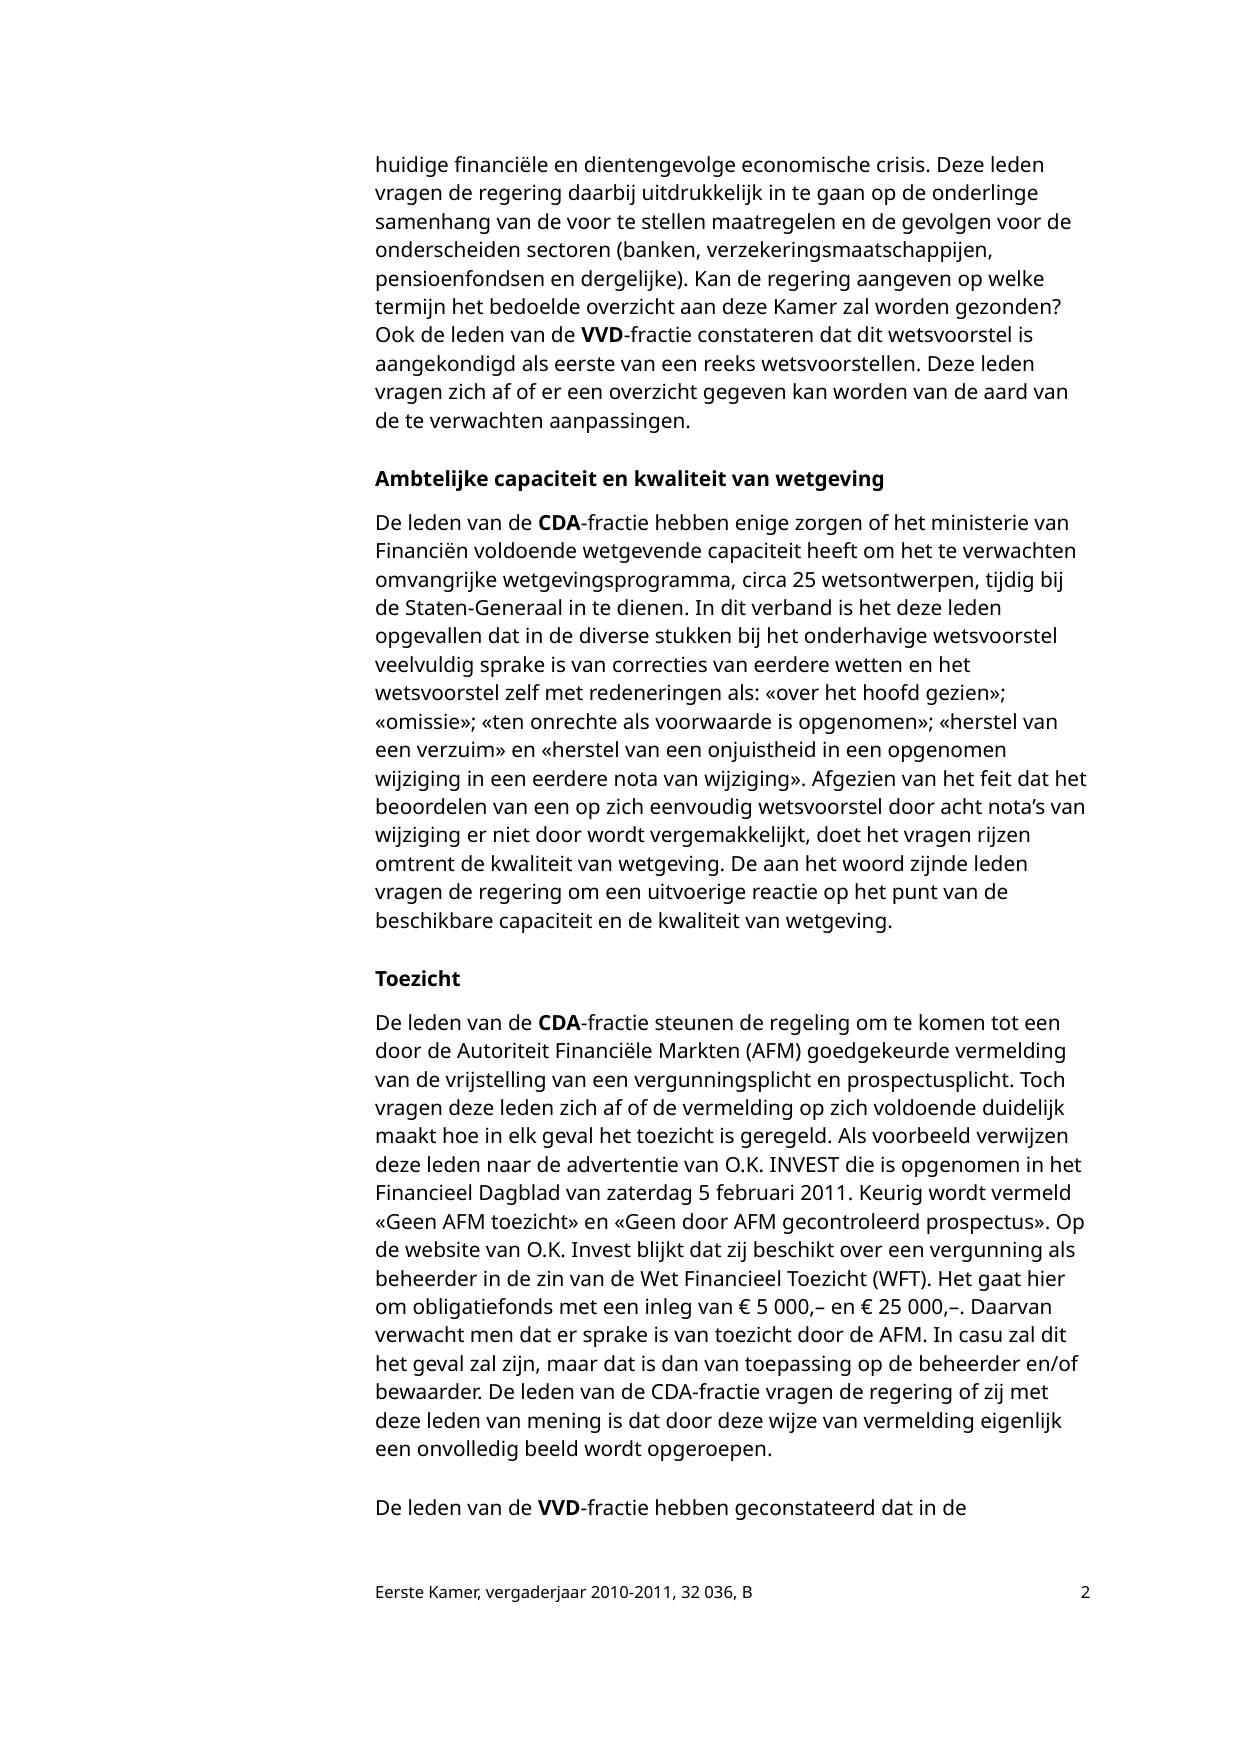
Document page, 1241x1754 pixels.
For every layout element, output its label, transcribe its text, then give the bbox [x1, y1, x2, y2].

text De leden van de CDA-fractie hebben enige zorgen of het ministerie van Financiën voldoende wetgevende capaciteit heeft om het te verwachten omvangrijke wetgevingsprogramma, circa 25 wetsontwerpen, tijdig bij de Staten-Generaal in te dienen. In dit verband is het deze leden opgevallen dat in de diverse stukken bij het onderhavige wetsvoorstel veelvuldig sprake is van correcties van eerdere wetten en het wetsvoorstel zelf met redeneringen als: «over het hoofd gezien»; «omissie»; «ten onrechte als voorwaarde is opgenomen»; «herstel van een verzuim» en «herstel van een onjuistheid in een opgenomen wijziging in een eerdere nota van wijziging». Afgezien van het feit dat het beoordelen van een op zich eenvoudig wetsvoorstel door acht nota’s van wijziging er niet door wordt vergemakkelijkt, doet het vragen rijzen omtrent de kwaliteit van wetgeving. De aan het woord zijnde leden vragen de regering om een uitvoerige reactie op het punt van de beschikbare capaciteit en de kwaliteit van wetgeving. [375, 508, 1090, 934]
text Ook de leden van de VVD-fractie constateren dat dit wetsvoorstel is aangekondigd als eerste van een reeks wetsvoorstellen. Deze leden vragen zich af of er een overzicht gegeven kan worden van de aard van de te verwachten aanpassingen. [375, 321, 1090, 434]
text De leden van de VVD-fractie hebben geconstateerd dat in de [375, 1493, 1090, 1521]
text De leden van de CDA-fractie steunen de regeling om te komen tot een door de Autoriteit Financiële Markten (AFM) goedgekeurde vermelding van de vrijstelling van een vergunningsplicht en prospectusplicht. Toch vragen deze leden zich af of de vermelding op zich voldoende duidelijk maakt hoe in elk geval het toezicht is geregeld. Als voorbeeld verwijzen deze leden naar de advertentie van O.K. INVEST die is opgenomen in het Financieel Dagblad van zaterdag 5 februari 2011. Keurig wordt vermeld «Geen AFM toezicht» en «Geen door AFM gecontroleerd prospectus». Op de website van O.K. Invest blijkt dat zij beschikt over een vergunning als beheerder in de zin van de Wet Financieel Toezicht (WFT). Het gaat hier om obligatiefonds met een inleg van € 5 000,– en € 25 000,–. Daarvan verwacht men dat er sprake is van toezicht door de AFM. In casu zal dit het geval zal zijn, maar dat is dan van toepassing op de beheerder en/of bewaarder. De leden van de CDA-fractie vragen de regering of zij met deze leden van mening is dat door deze wijze van vermelding eigenlijk een onvolledig beeld wordt opgeroepen. [375, 1008, 1090, 1463]
text Ambtelijke capaciteit en kwaliteit van wetgeving [375, 464, 1090, 493]
text huidige financiële en dientengevolge economische crisis. Deze leden vragen de regering daarbij uitdrukkelijk in te gaan op de onderlinge samenhang van de voor te stellen maatregelen en de gevolgen voor de onderscheiden sectoren (banken, verzekeringsmaatschappijen, pensioenfondsen en dergelijke). Kan de regering aangeven op welke termijn het bedoelde overzicht aan deze Kamer zal worden gezonden? [375, 150, 1090, 321]
text Toezicht [375, 964, 1090, 993]
